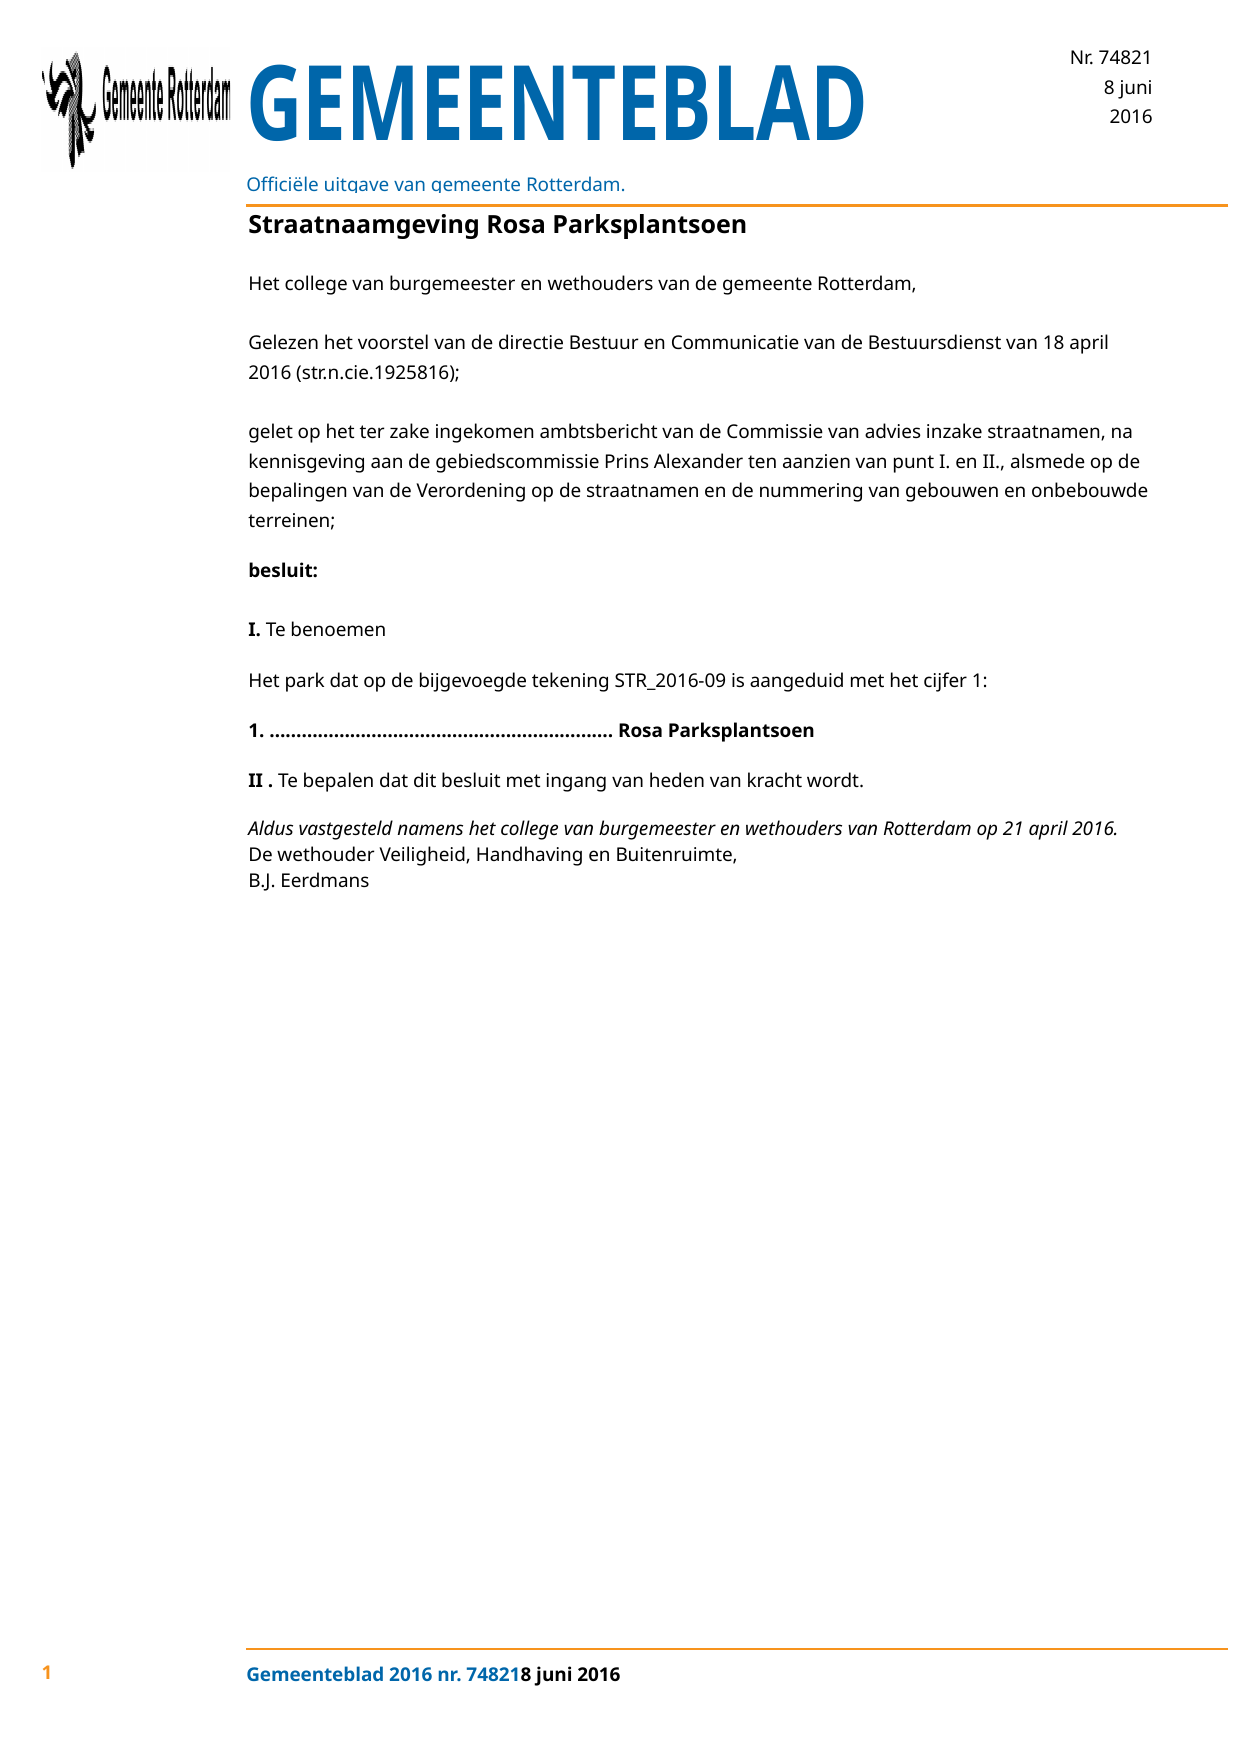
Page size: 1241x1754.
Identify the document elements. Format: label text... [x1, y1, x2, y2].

text I. Te benoemen [248, 616, 1152, 642]
text 1. ………………………………………………………. Rosa Parksplantsoen [248, 717, 1152, 743]
text Gelezen het voorstel van de directie Bestuur en Communicatie van de Bestuursdienst van 18 april 2016 (str.n.cie.1925816); [248, 329, 1152, 385]
text Het park dat op de bijgevoegde tekening STR_2016-09 is aangeduid met het cijfer 1: [248, 667, 1152, 693]
text gelet op het ter zake ingekomen ambtsbericht van de Commissie van advies inzake straatnamen, na kennisgeving aan de gebiedscommissie Prins Alexander ten aanzien van punt I. en II., alsmede op de bepalingen van de Verordening op de straatnamen en de nummering van gebouwen en onbebouwde terreinen; [248, 418, 1152, 533]
text Het college van burgemeester en wethouders van de gemeente Rotterdam, [248, 270, 1152, 296]
text Straatnaamgeving Rosa Parksplantsoen [248, 207, 1152, 241]
text besluit: [248, 557, 1152, 583]
text De wethouder Veiligheid, Handhaving en Buitenruimte, [248, 841, 1152, 867]
text B.J. Eerdmans [248, 867, 1152, 893]
text II . Te bepalen dat dit besluit met ingang van heden van kracht wordt. [248, 768, 1152, 793]
text Aldus vastgesteld namens het college van burgemeester en wethouders van Rotterdam op 21 april 2016. [248, 816, 1152, 841]
picture [41, 47, 231, 172]
